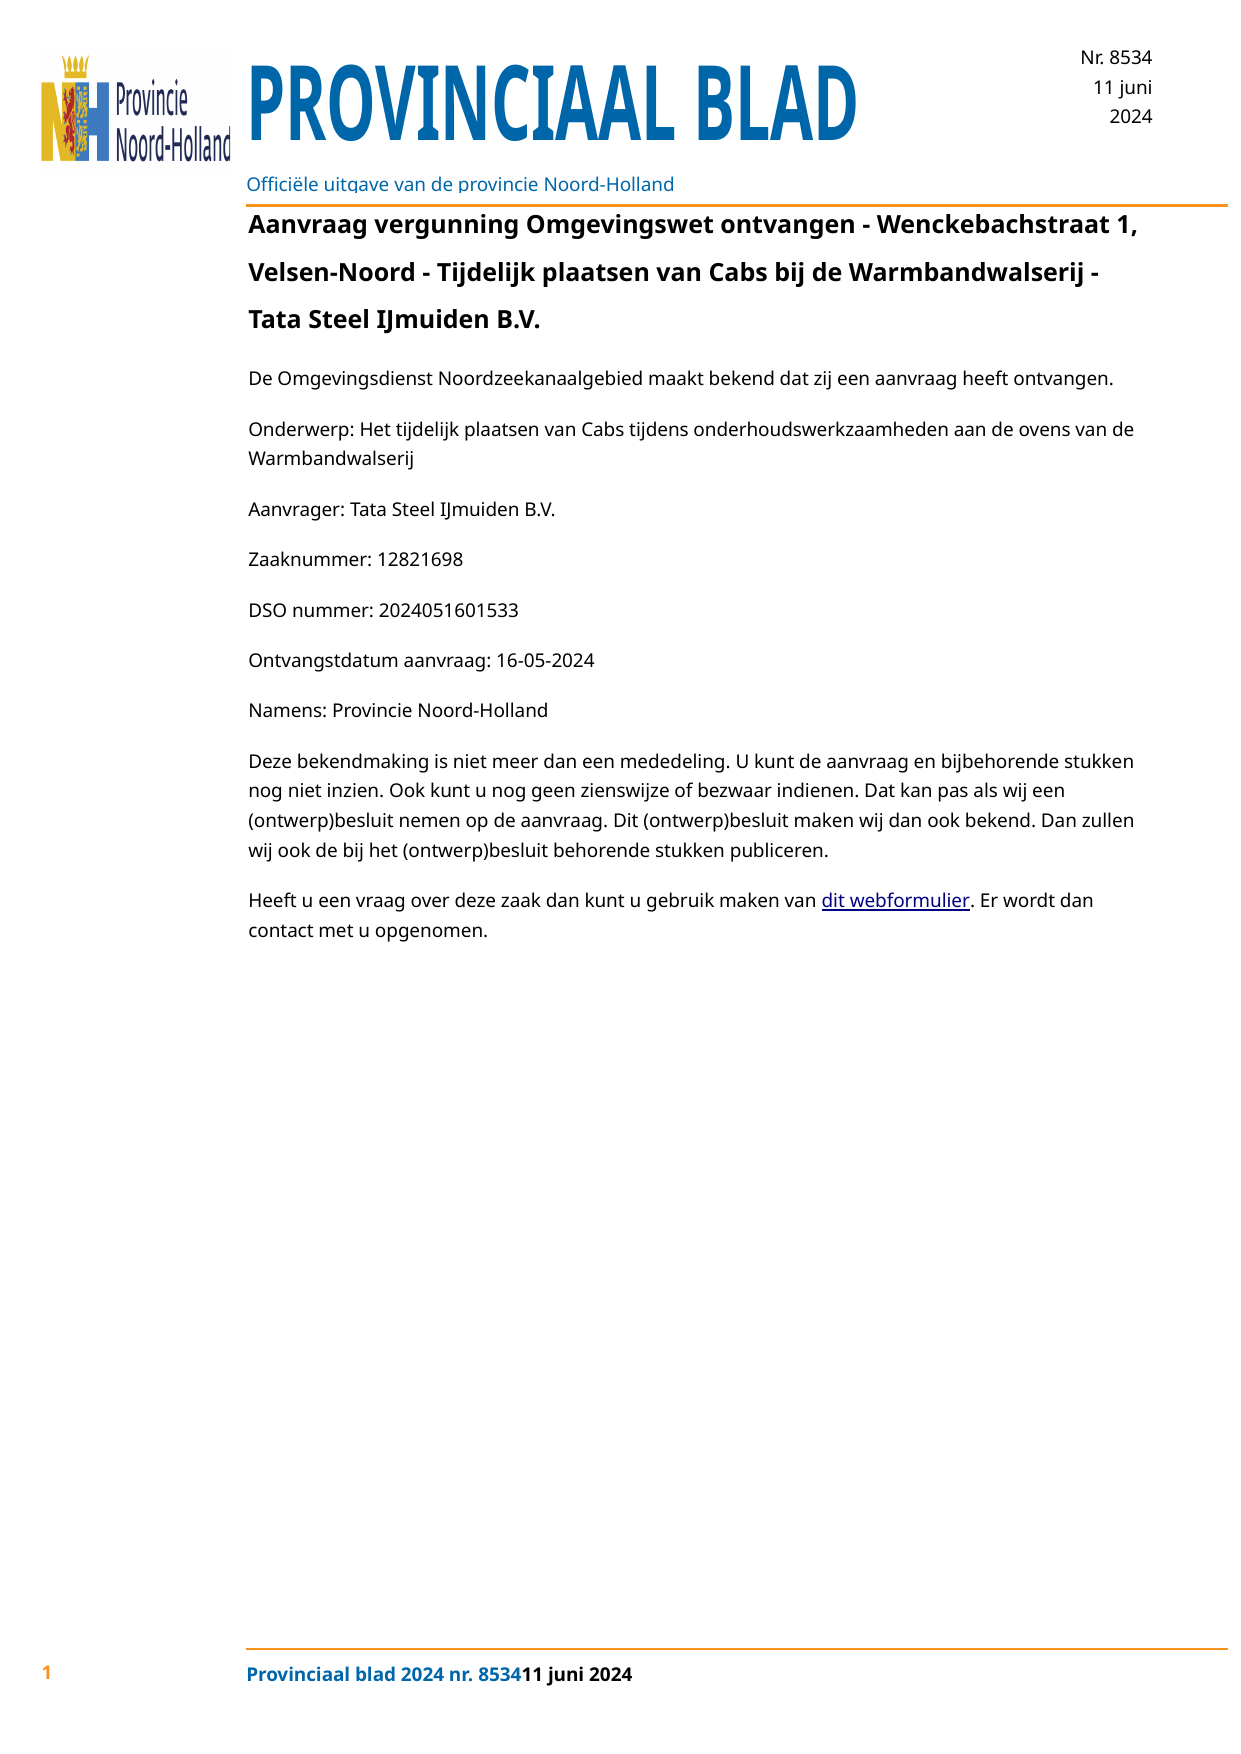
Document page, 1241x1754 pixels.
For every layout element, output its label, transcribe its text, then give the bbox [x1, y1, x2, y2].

text Heeft u een vraag over deze zaak dan kunt u gebruik maken van dit webformulier. Er wordt dan contact met u opgenomen. [248, 887, 1152, 942]
text Zaaknummer: 12821698 [248, 546, 1152, 572]
text De Omgevingsdienst Noordzeekanaalgebied maakt bekend dat zij een aanvraag heeft ontvangen. [248, 366, 1152, 391]
picture [41, 47, 231, 172]
text Ontvangstdatum aanvraag: 16-05-2024 [248, 647, 1152, 673]
text Onderwerp: Het tijdelijk plaatsen van Cabs tijdens onderhoudswerkzaamheden aan de ovens van de Warmbandwalserij [248, 416, 1152, 471]
text Aanvraag vergunning Omgevingswet ontvangen - Wenckebachstraat 1, Velsen-Noord - Tijdelijk plaatsen van Cabs bij de Warmbandwalserij - Tata Steel IJmuiden B.V. [248, 207, 1152, 336]
text Aanvrager: Tata Steel IJmuiden B.V. [248, 496, 1152, 522]
text Namens: Provincie Noord-Holland [248, 698, 1152, 723]
text DSO nummer: 2024051601533 [248, 597, 1152, 622]
text Deze bekendmaking is niet meer dan een mededeling. U kunt de aanvraag en bijbehorende stukken nog niet inzien. Ook kunt u nog geen zienswijze of bezwaar indienen. Dat kan pas als wij een (ontwerp)besluit nemen op de aanvraag. Dit (ontwerp)besluit maken wij dan ook bekend. Dan zullen wij ook de bij het (ontwerp)besluit behorende stukken publiceren. [248, 748, 1152, 862]
